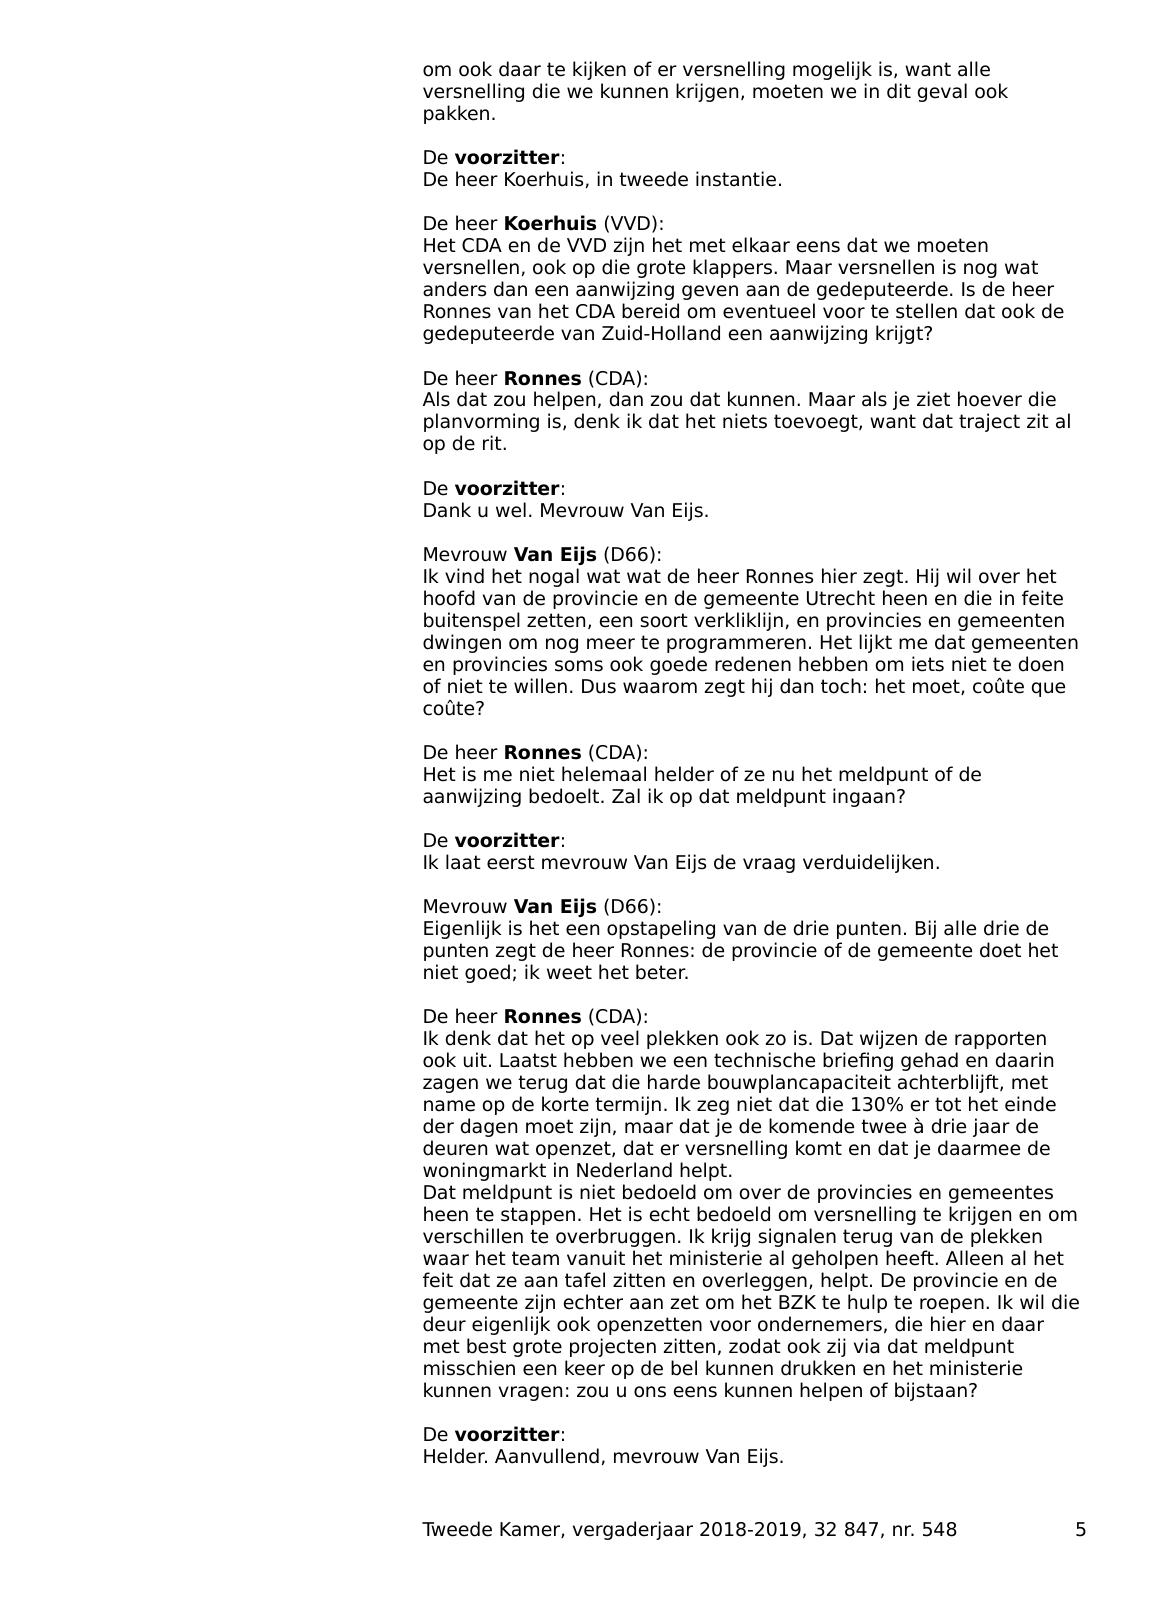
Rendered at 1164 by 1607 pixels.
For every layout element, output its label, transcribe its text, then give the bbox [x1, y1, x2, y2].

text De heer Koerhuis (VVD): [422, 213, 1087, 235]
text Dank u wel. Mevrouw Van Eijs. [422, 499, 1087, 521]
text Helder. Aanvullend, mevrouw Van Eijs. [422, 1446, 1087, 1468]
text Het is me niet helemaal helder of ze nu het meldpunt of de aanwijzing bedoelt. Zal ik op dat meldpunt ingaan? [422, 764, 1087, 808]
text Ik laat eerst mevrouw Van Eijs de vraag verduidelijken. [422, 852, 1087, 874]
text om ook daar te kijken of er versnelling mogelijk is, want alle versnelling die we kunnen krijgen, moeten we in dit geval ook pakken. [422, 59, 1087, 125]
text Het CDA en de VVD zijn het met elkaar eens dat we moeten versnellen, ook op die grote klappers. Maar versnellen is nog wat anders dan een aanwijzing geven aan de gedeputeerde. Is de heer Ronnes van het CDA bereid om eventueel voor te stellen dat ook de gedeputeerde van Zuid-Holland een aanwijzing krijgt? [422, 235, 1087, 345]
text De heer Ronnes (CDA): [422, 1006, 1087, 1028]
text Eigenlijk is het een opstapeling van de drie punten. Bij alle drie de punten zegt de heer Ronnes: de provincie of de gemeente doet het niet goed; ik weet het beter. [422, 918, 1087, 984]
text De heer Koerhuis, in tweede instantie. [422, 169, 1087, 191]
text De voorzitter: [422, 477, 1087, 499]
text Mevrouw Van Eijs (D66): [422, 544, 1087, 566]
text Ik denk dat het op veel plekken ook zo is. Dat wijzen de rapporten ook uit. Laatst hebben we een technische briefing gehad en daarin zagen we terug dat die harde bouwplancapaciteit achterblijft, met name op de korte termijn. Ik zeg niet dat die 130% er tot het einde der dagen moet zijn, maar dat je de komende twee à drie jaar de deuren wat openzet, dat er versnelling komt en dat je daarmee de woningmarkt in Nederland helpt. [422, 1028, 1087, 1182]
text De heer Ronnes (CDA): [422, 367, 1087, 389]
text De voorzitter: [422, 1424, 1087, 1446]
text De heer Ronnes (CDA): [422, 742, 1087, 764]
text De voorzitter: [422, 147, 1087, 169]
text Ik vind het nogal wat wat de heer Ronnes hier zegt. Hij wil over het hoofd van de provincie en de gemeente Utrecht heen en die in feite buitenspel zetten, een soort verkliklijn, en provincies en gemeenten dwingen om nog meer te programmeren. Het lijkt me dat gemeenten en provincies soms ook goede redenen hebben om iets niet te doen of niet te willen. Dus waarom zegt hij dan toch: het moet, coûte que coûte? [422, 566, 1087, 719]
text De voorzitter: [422, 830, 1087, 852]
text Als dat zou helpen, dan zou dat kunnen. Maar als je ziet hoever die planvorming is, denk ik dat het niets toevoegt, want dat traject zit al op de rit. [422, 389, 1087, 455]
text Dat meldpunt is niet bedoeld om over de provincies en gemeentes heen te stappen. Het is echt bedoeld om versnelling te krijgen en om verschillen te overbruggen. Ik krijg signalen terug van de plekken waar het team vanuit het ministerie al geholpen heeft. Alleen al het feit dat ze aan tafel zitten en overleggen, helpt. De provincie en de gemeente zijn echter aan zet om het BZK te hulp te roepen. Ik wil die deur eigenlijk ook openzetten voor ondernemers, die hier en daar met best grote projecten zitten, zodat ook zij via dat meldpunt misschien een keer op de bel kunnen drukken en het ministerie kunnen vragen: zou u ons eens kunnen helpen of bijstaan? [422, 1182, 1087, 1402]
text Mevrouw Van Eijs (D66): [422, 896, 1087, 918]
